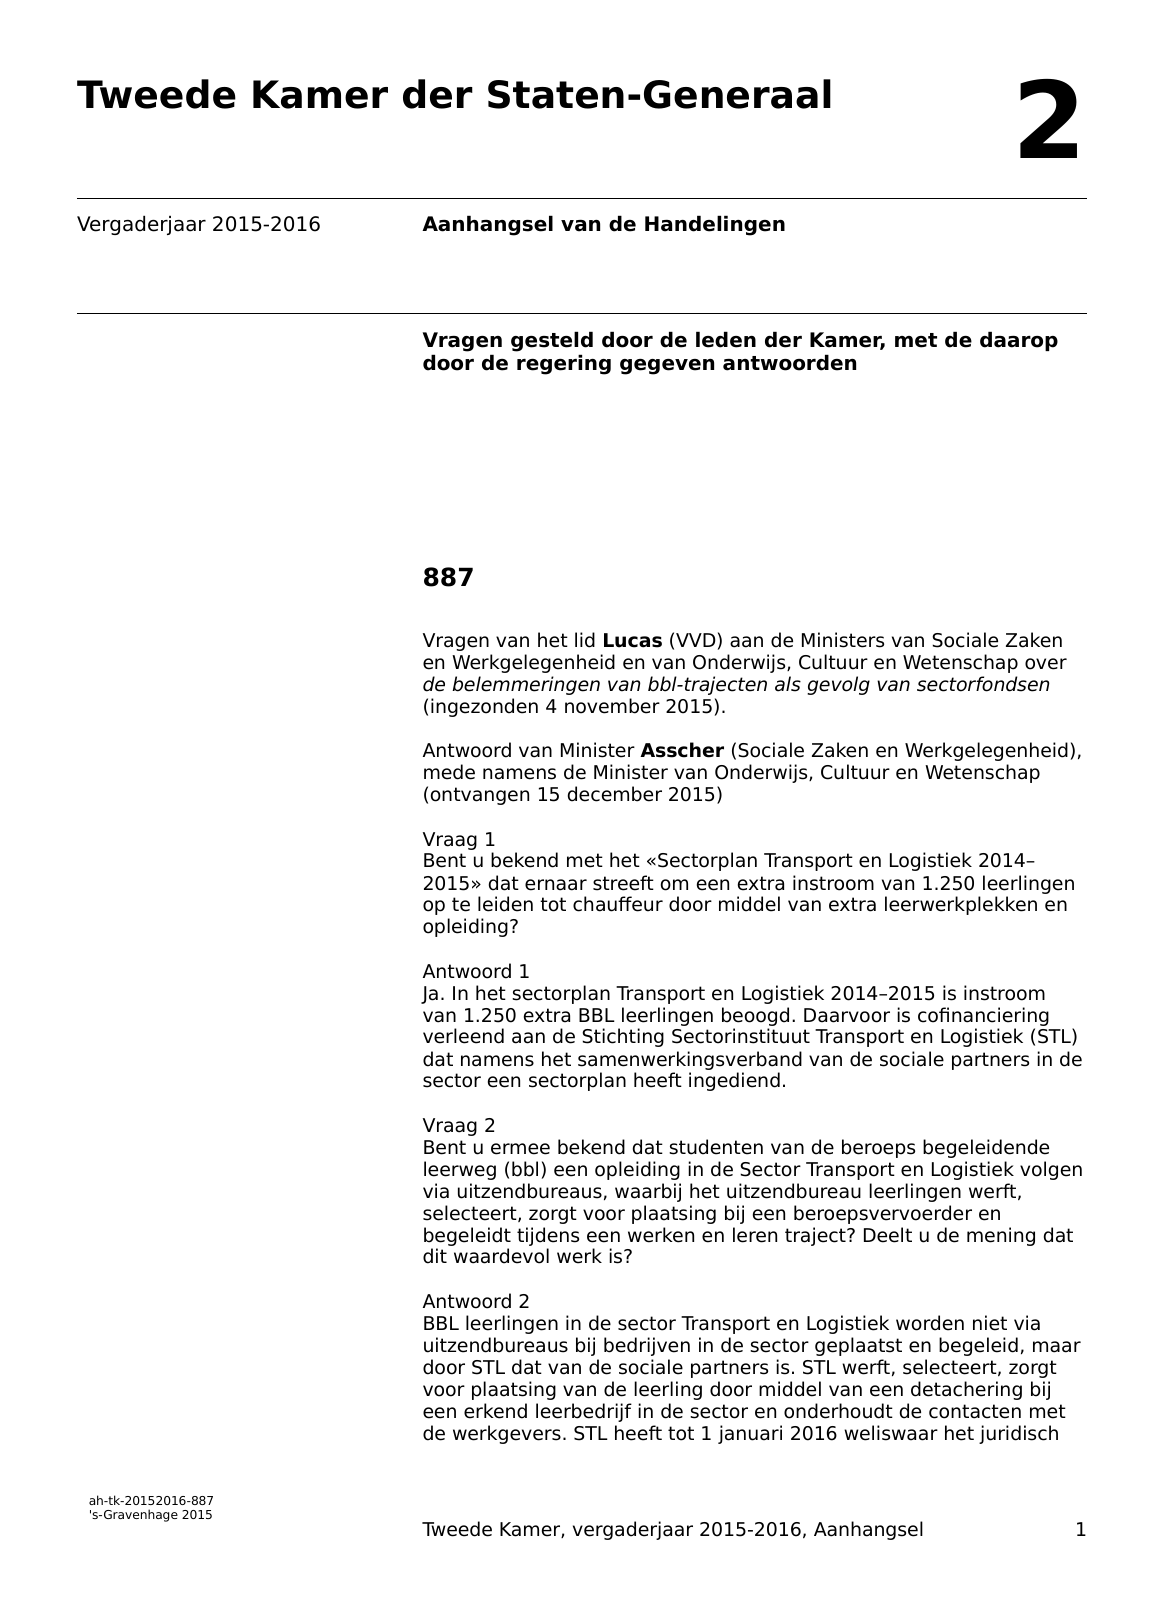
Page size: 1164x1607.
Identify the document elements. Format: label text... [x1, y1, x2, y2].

text Bent u ermee bekend dat studenten van de beroeps begeleidende leerweg (bbl) een opleiding in de Sector Transport en Logistiek volgen via uitzendbureaus, waarbij het uitzendbureau leerlingen werft, selecteert, zorgt voor plaatsing bij een beroepsvervoerder en begeleidt tijdens een werken en leren traject? Deelt u de mening dat dit waardevol werk is? [422, 1137, 1087, 1268]
text Antwoord 2 [422, 1291, 1087, 1313]
text Ja. In het sectorplan Transport en Logistiek 2014–2015 is instroom van 1.250 extra BBL leerlingen beoogd. Daarvoor is cofinanciering verleend aan de Stichting Sectorinstituut Transport en Logistiek (STL) dat namens het samenwerkingsverband van de sociale partners in de sector een sectorplan heeft ingediend. [422, 982, 1087, 1092]
text Vragen van het lid Lucas (VVD) aan de Ministers van Sociale Zaken en Werkgelegenheid en van Onderwijs, Cultuur en Wetenschap over de belemmeringen van bbl-trajecten als gevolg van sectorfondsen (ingezonden 4 november 2015). [422, 630, 1087, 718]
table_header 2 [886, 59, 1087, 198]
text Antwoord 1 [422, 961, 1087, 982]
text BBL leerlingen in de sector Transport en Logistiek worden niet via uitzendbureaus bij bedrijven in de sector geplaatst en begeleid, maar door STL dat van de sociale partners is. STL werft, selecteert, zorgt voor plaatsing van de leerling door middel van een detachering bij een erkend leerbedrijf in de sector en onderhoudt de contacten met de werkgevers. STL heeft tot 1 januari 2016 weliswaar het juridisch [422, 1313, 1087, 1444]
text Vraag 2 [422, 1114, 1087, 1137]
text ah-tk-20152016-887 [88, 1494, 323, 1508]
text 887 [422, 563, 1087, 592]
text Bent u bekend met het «Sectorplan Transport en Logistiek 2014–2015» dat ernaar streeft om een extra instroom van 1.250 leerlingen op te leiden tot chauffeur door middel van extra leerwerkplekken en opleiding? [422, 850, 1087, 938]
table_header Tweede Kamer der Staten-Generaal [77, 59, 886, 198]
table_cell Vergaderjaar 2015-2016 [77, 199, 422, 313]
table_cell [77, 314, 422, 375]
table_cell Aanhangsel van de Handelingen [422, 199, 1087, 313]
text 's-Gravenhage 2015 [88, 1508, 323, 1522]
table_cell Vragen gesteld door de leden der Kamer, met de daarop door de regering gegeven antwoorden [422, 314, 1087, 375]
text Vraag 1 [422, 828, 1087, 850]
text Antwoord van Minister Asscher (Sociale Zaken en Werkgelegenheid), mede namens de Minister van Onderwijs, Cultuur en Wetenschap (ontvangen 15 december 2015) [422, 740, 1087, 806]
